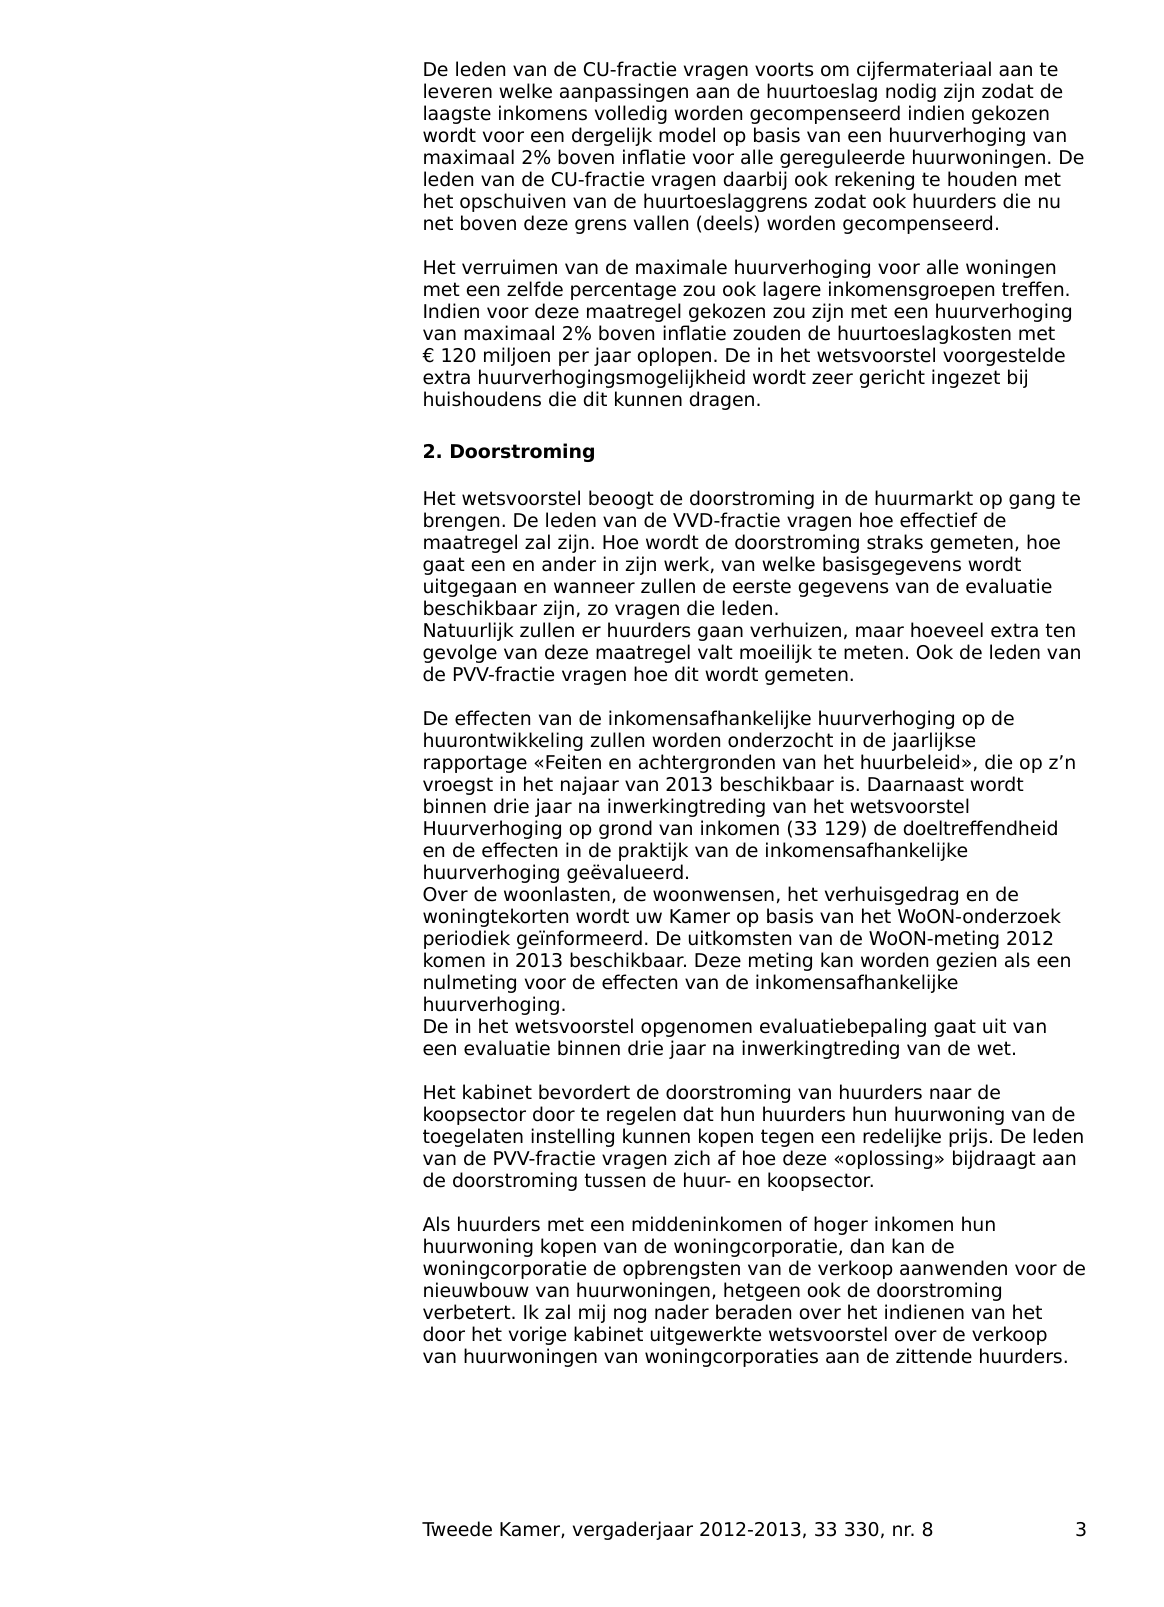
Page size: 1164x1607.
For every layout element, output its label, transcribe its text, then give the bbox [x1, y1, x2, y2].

text Het kabinet bevordert de doorstroming van huurders naar de koopsector door te regelen dat hun huurders hun huurwoning van de toegelaten instelling kunnen kopen tegen een redelijke prijs. De leden van de PVV-fractie vragen zich af hoe deze «oplossing» bijdraagt aan de doorstroming tussen de huur- en koopsector. [422, 1082, 1087, 1192]
text De in het wetsvoorstel opgenomen evaluatiebepaling gaat uit van een evaluatie binnen drie jaar na inwerkingtreding van de wet. [422, 1016, 1087, 1059]
text Over de woonlasten, de woonwensen, het verhuisgedrag en de woningtekorten wordt uw Kamer op basis van het WoON-onderzoek periodiek geïnformeerd. De uitkomsten van de WoON-meting 2012 komen in 2013 beschikbaar. Deze meting kan worden gezien als een nulmeting voor de effecten van de inkomensafhankelijke huurverhoging. [422, 884, 1087, 1016]
text De effecten van de inkomensafhankelijke huurverhoging op de huurontwikkeling zullen worden onderzocht in de jaarlijkse rapportage «Feiten en achtergronden van het huurbeleid», die op z’n vroegst in het najaar van 2013 beschikbaar is. Daarnaast wordt binnen drie jaar na inwerkingtreding van het wetsvoorstel Huurverhoging op grond van inkomen (33 129) de doeltreffendheid en de effecten in de praktijk van de inkomensafhankelijke huurverhoging geëvalueerd. [422, 708, 1087, 884]
subtitle 2. Doorstroming [422, 441, 1087, 463]
text Als huurders met een middeninkomen of hoger inkomen hun huurwoning kopen van de woningcorporatie, dan kan de woningcorporatie de opbrengsten van de verkoop aanwenden voor de nieuwbouw van huurwoningen, hetgeen ook de doorstroming verbetert. Ik zal mij nog nader beraden over het indienen van het door het vorige kabinet uitgewerkte wetsvoorstel over de verkoop van huurwoningen van woningcorporaties aan de zittende huurders. [422, 1214, 1087, 1368]
text Het wetsvoorstel beoogt de doorstroming in de huurmarkt op gang te brengen. De leden van de VVD-fractie vragen hoe effectief de maatregel zal zijn. Hoe wordt de doorstroming straks gemeten, hoe gaat een en ander in zijn werk, van welke basisgegevens wordt uitgegaan en wanneer zullen de eerste gegevens van de evaluatie beschikbaar zijn, zo vragen die leden. [422, 488, 1087, 620]
text Het verruimen van de maximale huurverhoging voor alle woningen met een zelfde percentage zou ook lagere inkomensgroepen treffen. Indien voor deze maatregel gekozen zou zijn met een huurverhoging van maximaal 2% boven inflatie zouden de huurtoeslagkosten met € 120 miljoen per jaar oplopen. De in het wetsvoorstel voorgestelde extra huurverhogingsmogelijkheid wordt zeer gericht ingezet bij huishoudens die dit kunnen dragen. [422, 257, 1087, 411]
text Natuurlijk zullen er huurders gaan verhuizen, maar hoeveel extra ten gevolge van deze maatregel valt moeilijk te meten. Ook de leden van de PVV-fractie vragen hoe dit wordt gemeten. [422, 620, 1087, 686]
text De leden van de CU-fractie vragen voorts om cijfermateriaal aan te leveren welke aanpassingen aan de huurtoeslag nodig zijn zodat de laagste inkomens volledig worden gecompenseerd indien gekozen wordt voor een dergelijk model op basis van een huurverhoging van maximaal 2% boven inflatie voor alle gereguleerde huurwoningen. De leden van de CU-fractie vragen daarbij ook rekening te houden met het opschuiven van de huurtoeslaggrens zodat ook huurders die nu net boven deze grens vallen (deels) worden gecompenseerd. [422, 59, 1087, 235]
